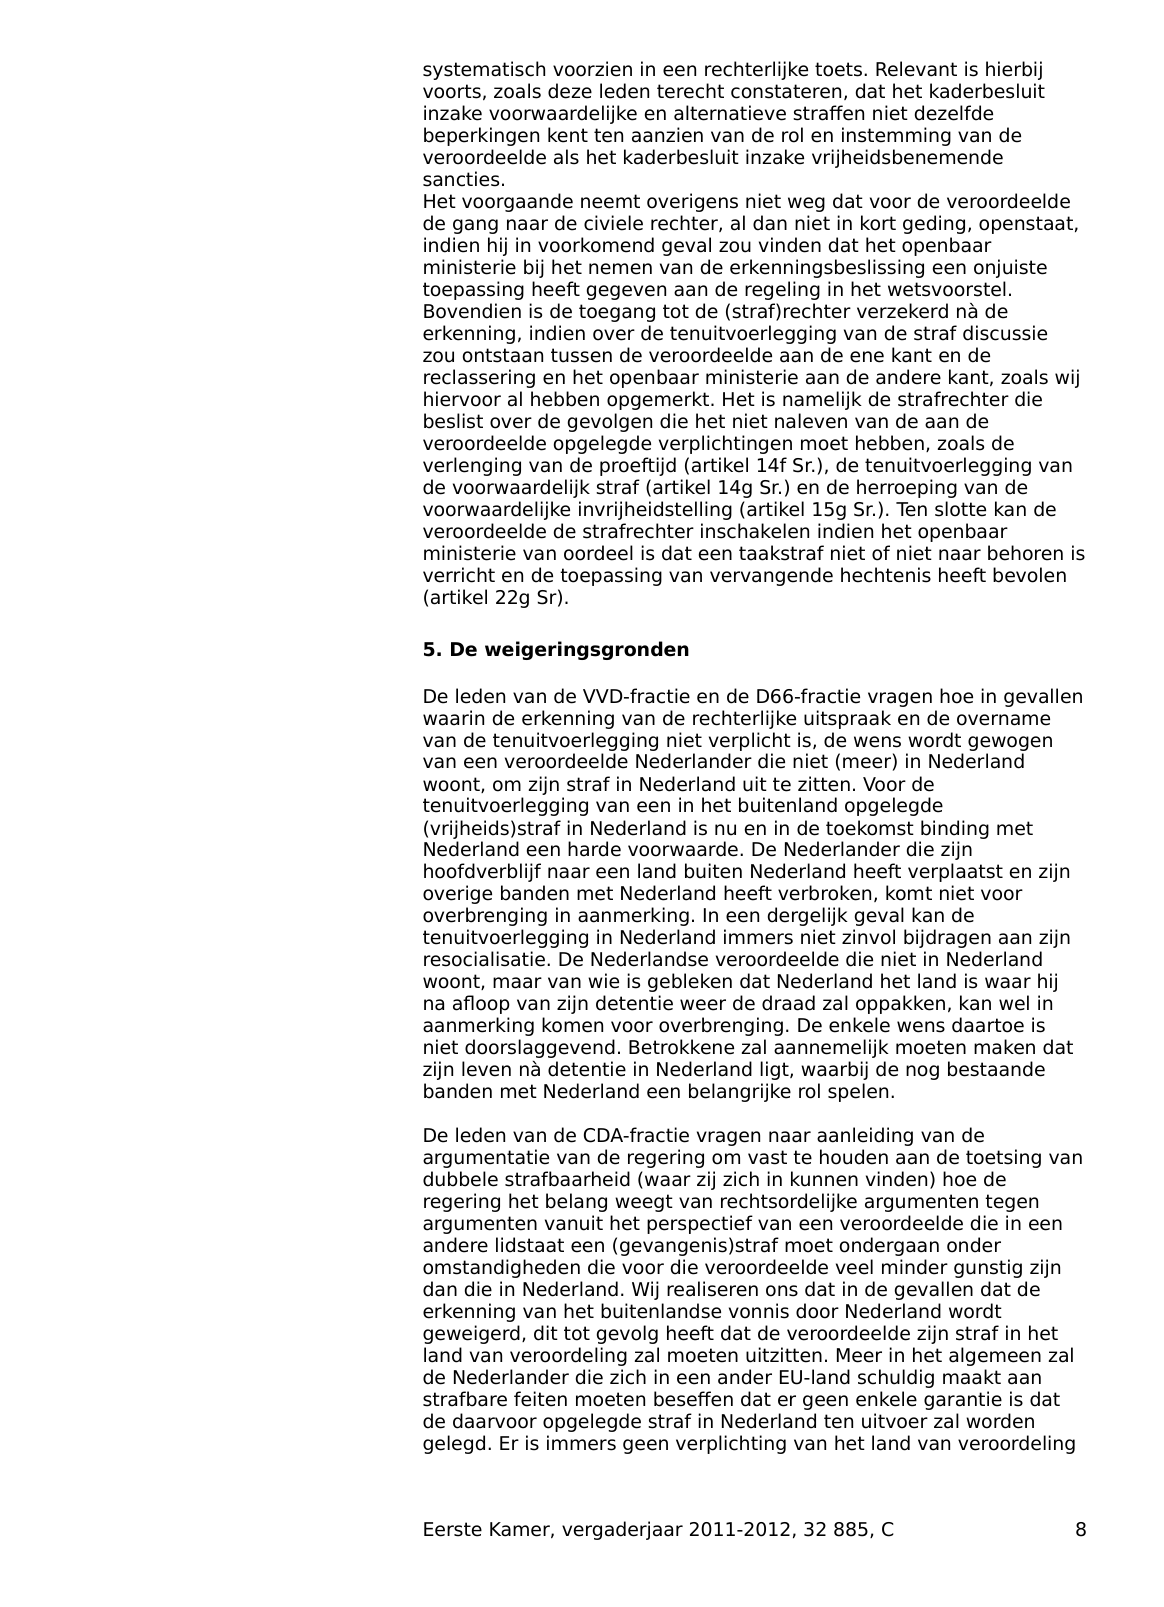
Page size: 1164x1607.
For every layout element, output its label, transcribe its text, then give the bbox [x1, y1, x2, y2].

text Het voorgaande neemt overigens niet weg dat voor de veroordeelde de gang naar de civiele rechter, al dan niet in kort geding, openstaat, indien hij in voorkomend geval zou vinden dat het openbaar ministerie bij het nemen van de erkenningsbeslissing een onjuiste toepassing heeft gegeven aan de regeling in het wetsvoorstel. [422, 191, 1087, 301]
subtitle 5. De weigeringsgronden [422, 638, 1087, 661]
text Bovendien is de toegang tot de (straf)rechter verzekerd nà de erkenning, indien over de tenuitvoerlegging van de straf discussie zou ontstaan tussen de veroordeelde aan de ene kant en de reclassering en het openbaar ministerie aan de andere kant, zoals wij hiervoor al hebben opgemerkt. Het is namelijk de strafrechter die beslist over de gevolgen die het niet naleven van de aan de veroordeelde opgelegde verplichtingen moet hebben, zoals de verlenging van de proeftijd (artikel 14f Sr.), de tenuitvoerlegging van de voorwaardelijk straf (artikel 14g Sr.) en de herroeping van de voorwaardelijke invrijheidstelling (artikel 15g Sr.). Ten slotte kan de veroordeelde de strafrechter inschakelen indien het openbaar ministerie van oordeel is dat een taakstraf niet of niet naar behoren is verricht en de toepassing van vervangende hechtenis heeft bevolen (artikel 22g Sr). [422, 301, 1087, 608]
text De leden van de VVD-fractie en de D66-fractie vragen hoe in gevallen waarin de erkenning van de rechterlijke uitspraak en de overname van de tenuitvoerlegging niet verplicht is, de wens wordt gewogen van een veroordeelde Nederlander die niet (meer) in Nederland woont, om zijn straf in Nederland uit te zitten. Voor de tenuitvoerlegging van een in het buitenland opgelegde (vrijheids)straf in Nederland is nu en in de toekomst binding met Nederland een harde voorwaarde. De Nederlander die zijn hoofdverblijf naar een land buiten Nederland heeft verplaatst en zijn overige banden met Nederland heeft verbroken, komt niet voor overbrenging in aanmerking. In een dergelijk geval kan de tenuitvoerlegging in Nederland immers niet zinvol bijdragen aan zijn resocialisatie. De Nederlandse veroordeelde die niet in Nederland woont, maar van wie is gebleken dat Nederland het land is waar hij na afloop van zijn detentie weer de draad zal oppakken, kan wel in aanmerking komen voor overbrenging. De enkele wens daartoe is niet doorslaggevend. Betrokkene zal aannemelijk moeten maken dat zijn leven nà detentie in Nederland ligt, waarbij de nog bestaande banden met Nederland een belangrijke rol spelen. [422, 686, 1087, 1103]
text De leden van de CDA-fractie vragen naar aanleiding van de argumentatie van de regering om vast te houden aan de toetsing van dubbele strafbaarheid (waar zij zich in kunnen vinden) hoe de regering het belang weegt van rechtsordelijke argumenten tegen argumenten vanuit het perspectief van een veroordeelde die in een andere lidstaat een (gevangenis)straf moet ondergaan onder omstandigheden die voor die veroordeelde veel minder gunstig zijn dan die in Nederland. Wij realiseren ons dat in de gevallen dat de erkenning van het buitenlandse vonnis door Nederland wordt geweigerd, dit tot gevolg heeft dat de veroordeelde zijn straf in het land van veroordeling zal moeten uitzitten. Meer in het algemeen zal de Nederlander die zich in een ander EU-land schuldig maakt aan strafbare feiten moeten beseffen dat er geen enkele garantie is dat de daarvoor opgelegde straf in Nederland ten uitvoer zal worden gelegd. Er is immers geen verplichting van het land van veroordeling [422, 1125, 1087, 1455]
text systematisch voorzien in een rechterlijke toets. Relevant is hierbij voorts, zoals deze leden terecht constateren, dat het kaderbesluit inzake voorwaardelijke en alternatieve straffen niet dezelfde beperkingen kent ten aanzien van de rol en instemming van de veroordeelde als het kaderbesluit inzake vrijheidsbenemende sancties. [422, 59, 1087, 191]
